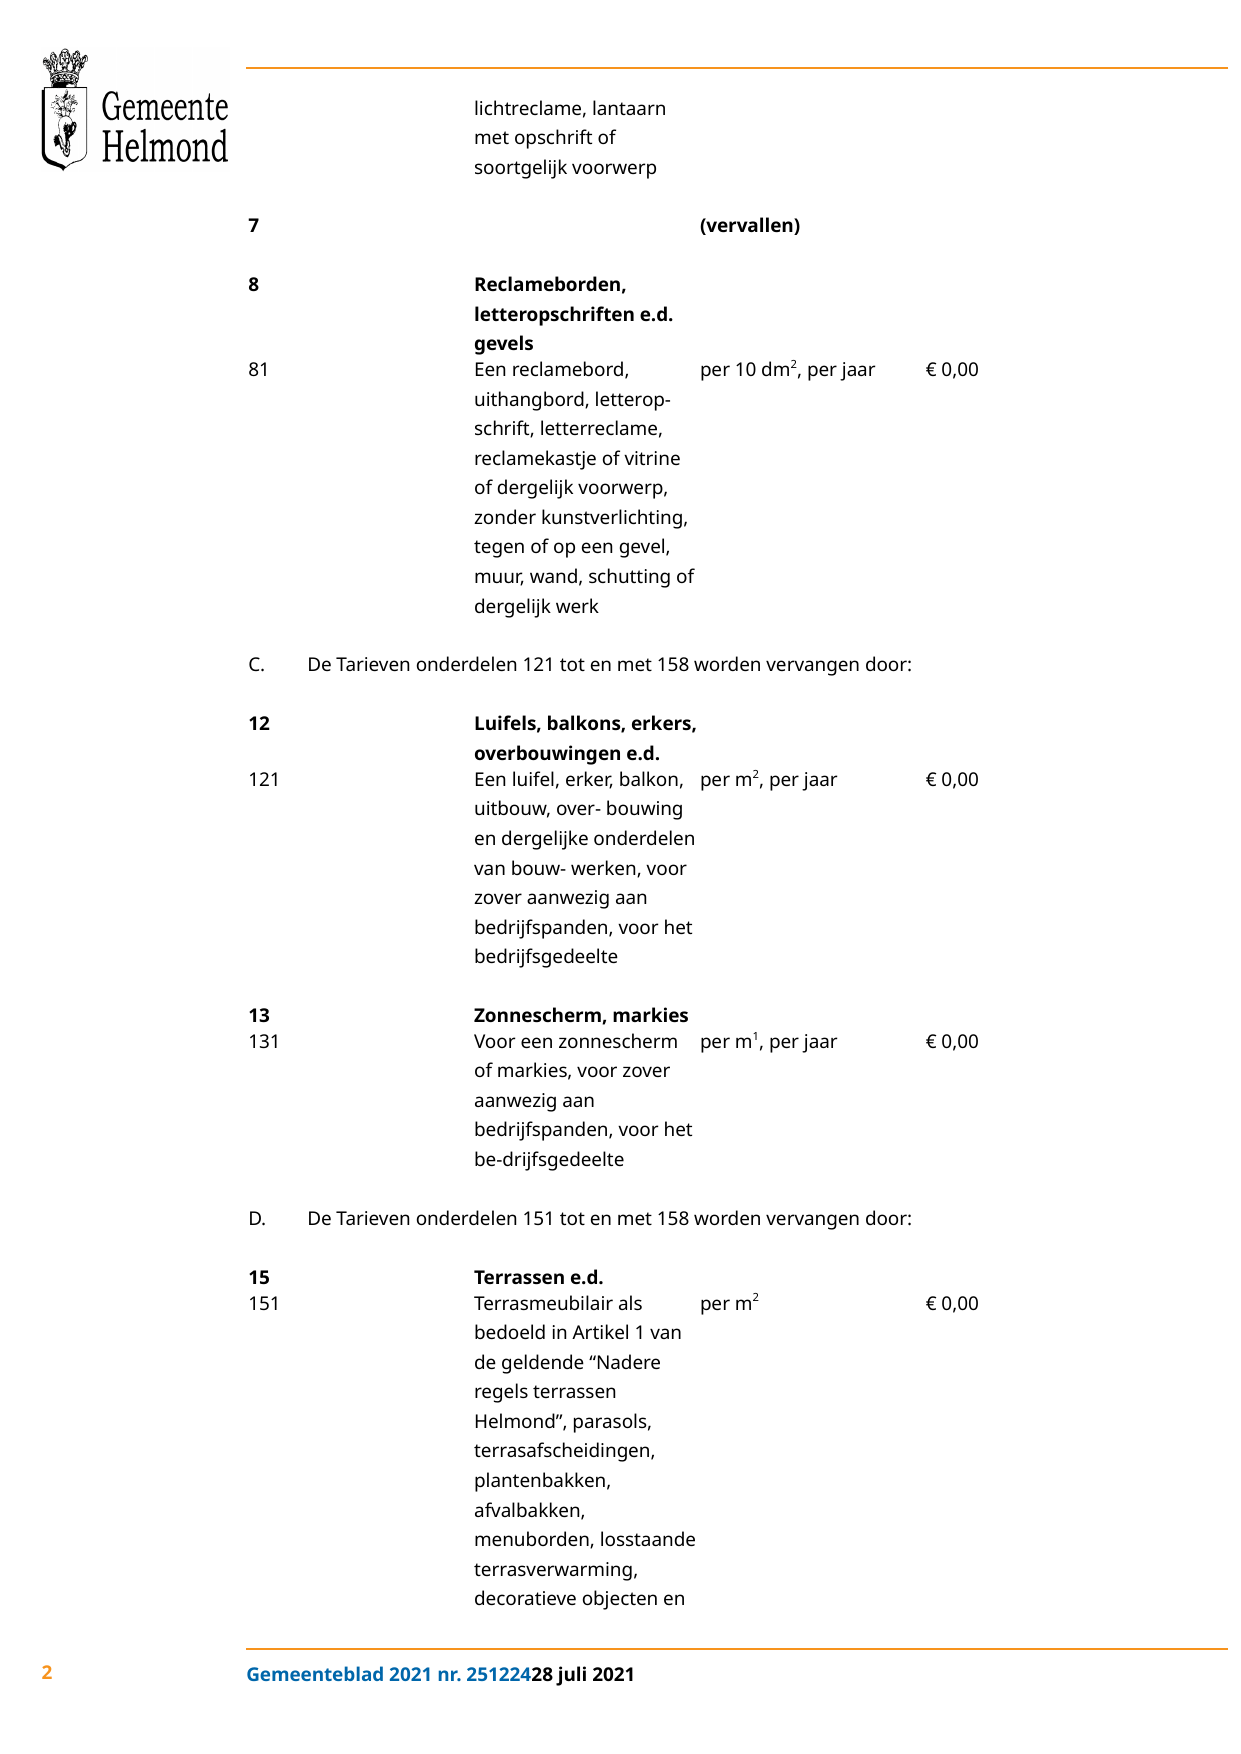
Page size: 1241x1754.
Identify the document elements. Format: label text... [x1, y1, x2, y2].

table_cell Voor een zonnescherm of markies, voor zover aanwezig aan bedrijfspanden, voor het be-drijfsgedeelte [474, 1028, 700, 1172]
table_cell per 10 dm2, per jaar [700, 356, 926, 618]
table_header 13 [248, 1002, 474, 1028]
table_header [700, 711, 926, 766]
table_header Reclameborden, letteropschriften e.d. gevels [474, 271, 700, 356]
table_header [700, 1264, 926, 1290]
table_cell 131 [248, 1028, 474, 1172]
table_header Zonnescherm, markies [474, 1002, 700, 1028]
table_header 7 [248, 213, 700, 238]
table_cell [700, 95, 926, 180]
table_cell 121 [248, 766, 474, 969]
table_cell 151 [248, 1290, 474, 1611]
table_header [926, 711, 1152, 766]
table_cell Een reclamebord, uithangbord, letterop- schrift, letterreclame, reclamekastje of vitrine of dergelijk voorwerp, zonder kunstverlichting, tegen of op een gevel, muur, wand, schutting of dergelijk werk [474, 356, 700, 618]
table_cell per m2, per jaar [700, 766, 926, 969]
table_cell € 0,00 [926, 1028, 1152, 1172]
table_cell [248, 95, 474, 180]
table_cell lichtreclame, lantaarn met opschrift of soortgelijk voorwerp [474, 95, 700, 180]
table_cell Een luifel, erker, balkon, uitbouw, over- bouwing en dergelijke onderdelen van bouw- werken, voor zover aanwezig aan bedrijfspanden, voor het bedrijfsgedeelte [474, 766, 700, 969]
table_header (vervallen) [700, 213, 1152, 238]
table_cell Terrasmeubilair als bedoeld in Artikel 1 van de geldende “Nadere regels terrassen Helmond”, parasols, terrasafscheidingen, plantenbakken, afvalbakken, menuborden, losstaande terrasverwarming, decoratieve objecten en [474, 1290, 700, 1611]
table_cell per m1, per jaar [700, 1028, 926, 1172]
table_header [926, 1264, 1152, 1290]
table_cell € 0,00 [926, 356, 1152, 618]
table_cell 81 [248, 356, 474, 618]
table_cell per m2 [700, 1290, 926, 1611]
table_cell [926, 95, 1152, 180]
table_header 15 [248, 1264, 474, 1290]
picture [41, 47, 231, 172]
table_header [926, 1002, 1152, 1028]
table_header [700, 271, 926, 356]
table_cell € 0,00 [926, 1290, 1152, 1611]
list De Tarieven onderdelen 151 tot en met 158 worden vervangen door: [248, 1205, 1152, 1230]
table_header Terrassen e.d. [474, 1264, 700, 1290]
table_header [926, 271, 1152, 356]
table_header Luifels, balkons, erkers, overbouwingen e.d. [474, 711, 700, 766]
table_header 8 [248, 271, 474, 356]
table_header 12 [248, 711, 474, 766]
table_cell € 0,00 [926, 766, 1152, 969]
table_header [700, 1002, 926, 1028]
list De Tarieven onderdelen 121 tot en met 158 worden vervangen door: [248, 651, 1152, 677]
